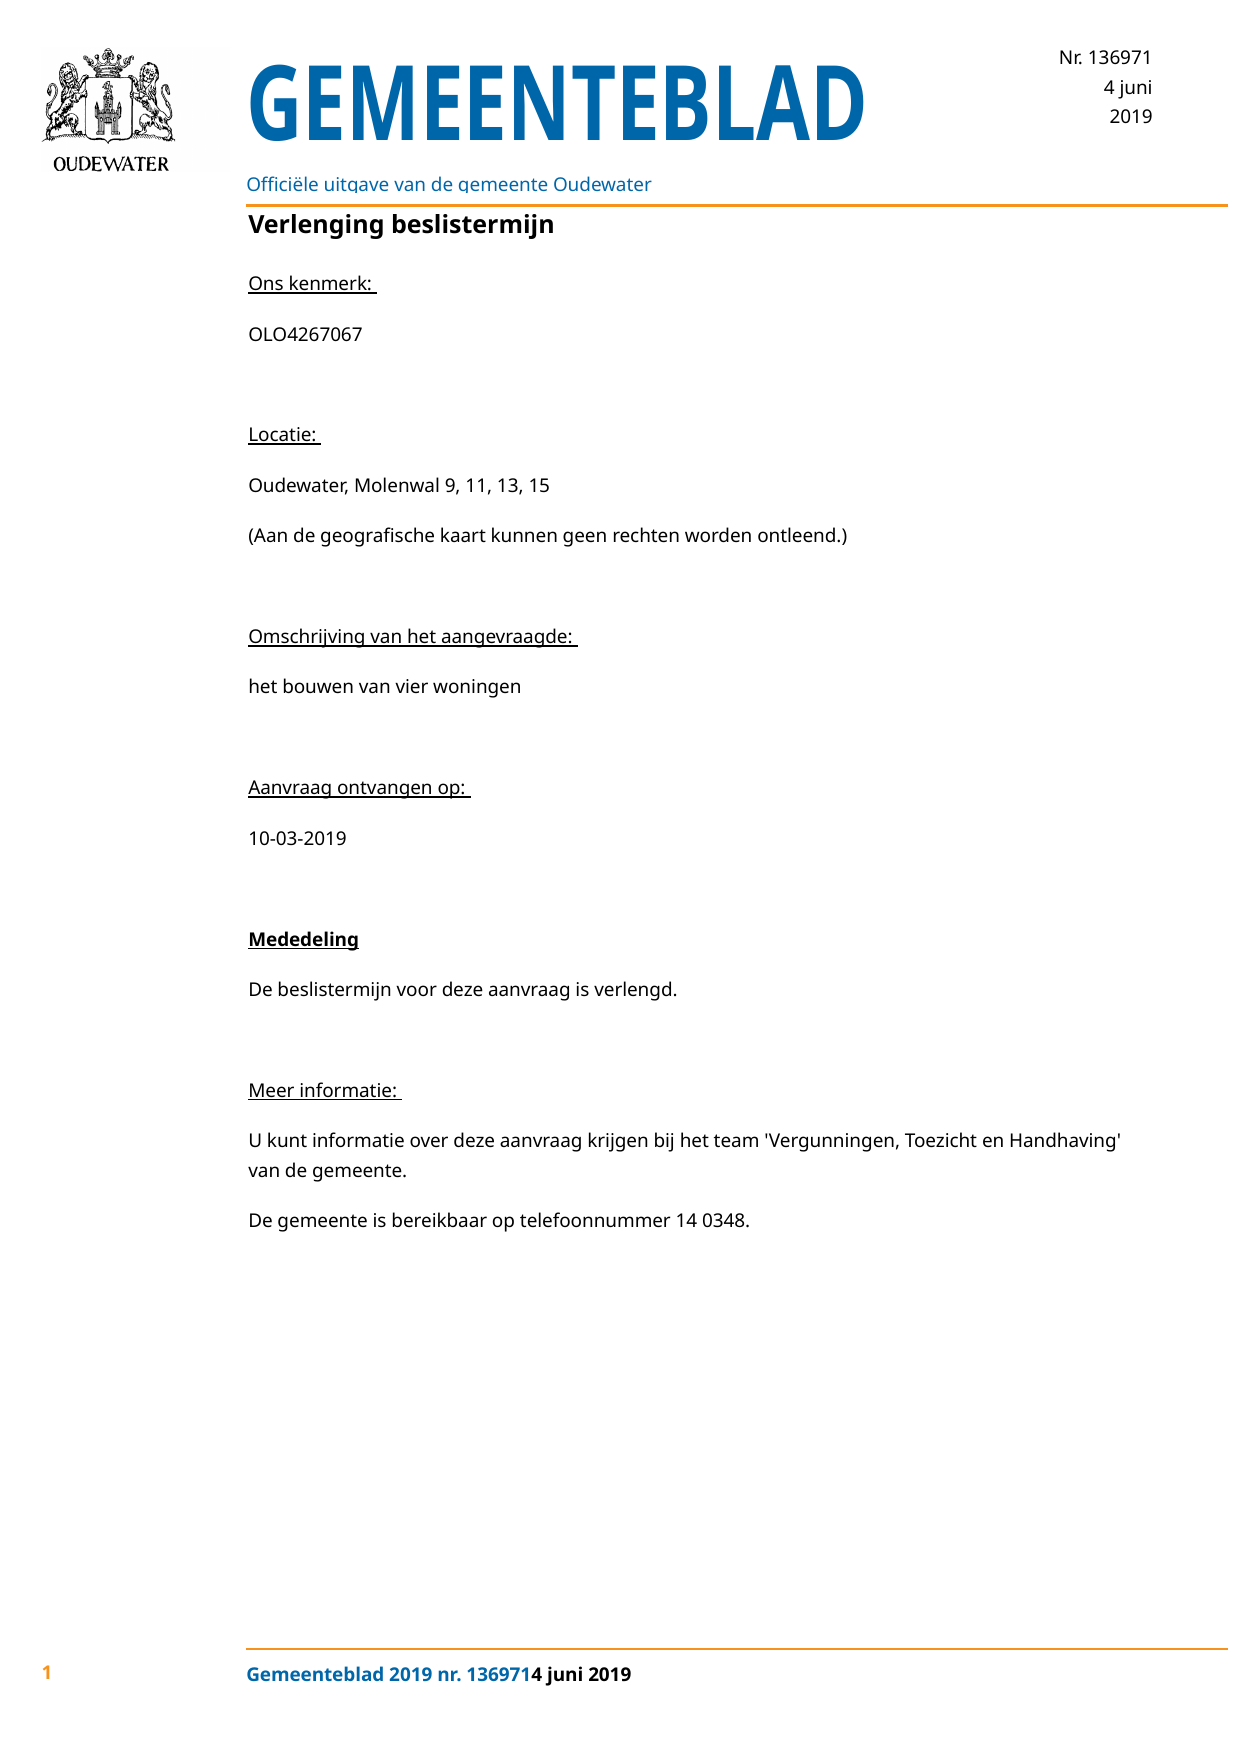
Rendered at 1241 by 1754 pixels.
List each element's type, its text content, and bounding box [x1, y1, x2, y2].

text Locatie: [248, 422, 1152, 447]
text Mededeling [248, 926, 1152, 951]
text Omschrijving van het aangevraagde: [248, 623, 1152, 649]
text Oudewater, Molenwal 9, 11, 13, 15 [248, 472, 1152, 498]
text Verlenging beslistermijn [248, 207, 1152, 241]
text U kunt informatie over deze aanvraag krijgen bij het team 'Vergunningen, Toezicht en Handhaving' van de gemeente. [248, 1127, 1152, 1183]
text Meer informatie: [248, 1077, 1152, 1103]
text Ons kenmerk: [248, 270, 1152, 296]
text OLO4267067 [248, 321, 1152, 346]
text 10-03-2019 [248, 825, 1152, 851]
text het bouwen van vier woningen [248, 674, 1152, 699]
text De gemeente is bereikbaar op telefoonnummer 14 0348. [248, 1207, 1152, 1233]
text Aanvraag ontvangen op: [248, 774, 1152, 800]
text (Aan de geografische kaart kunnen geen rechten worden ontleend.) [248, 522, 1152, 548]
picture [41, 47, 231, 172]
text De beslistermijn voor deze aanvraag is verlengd. [248, 976, 1152, 1002]
